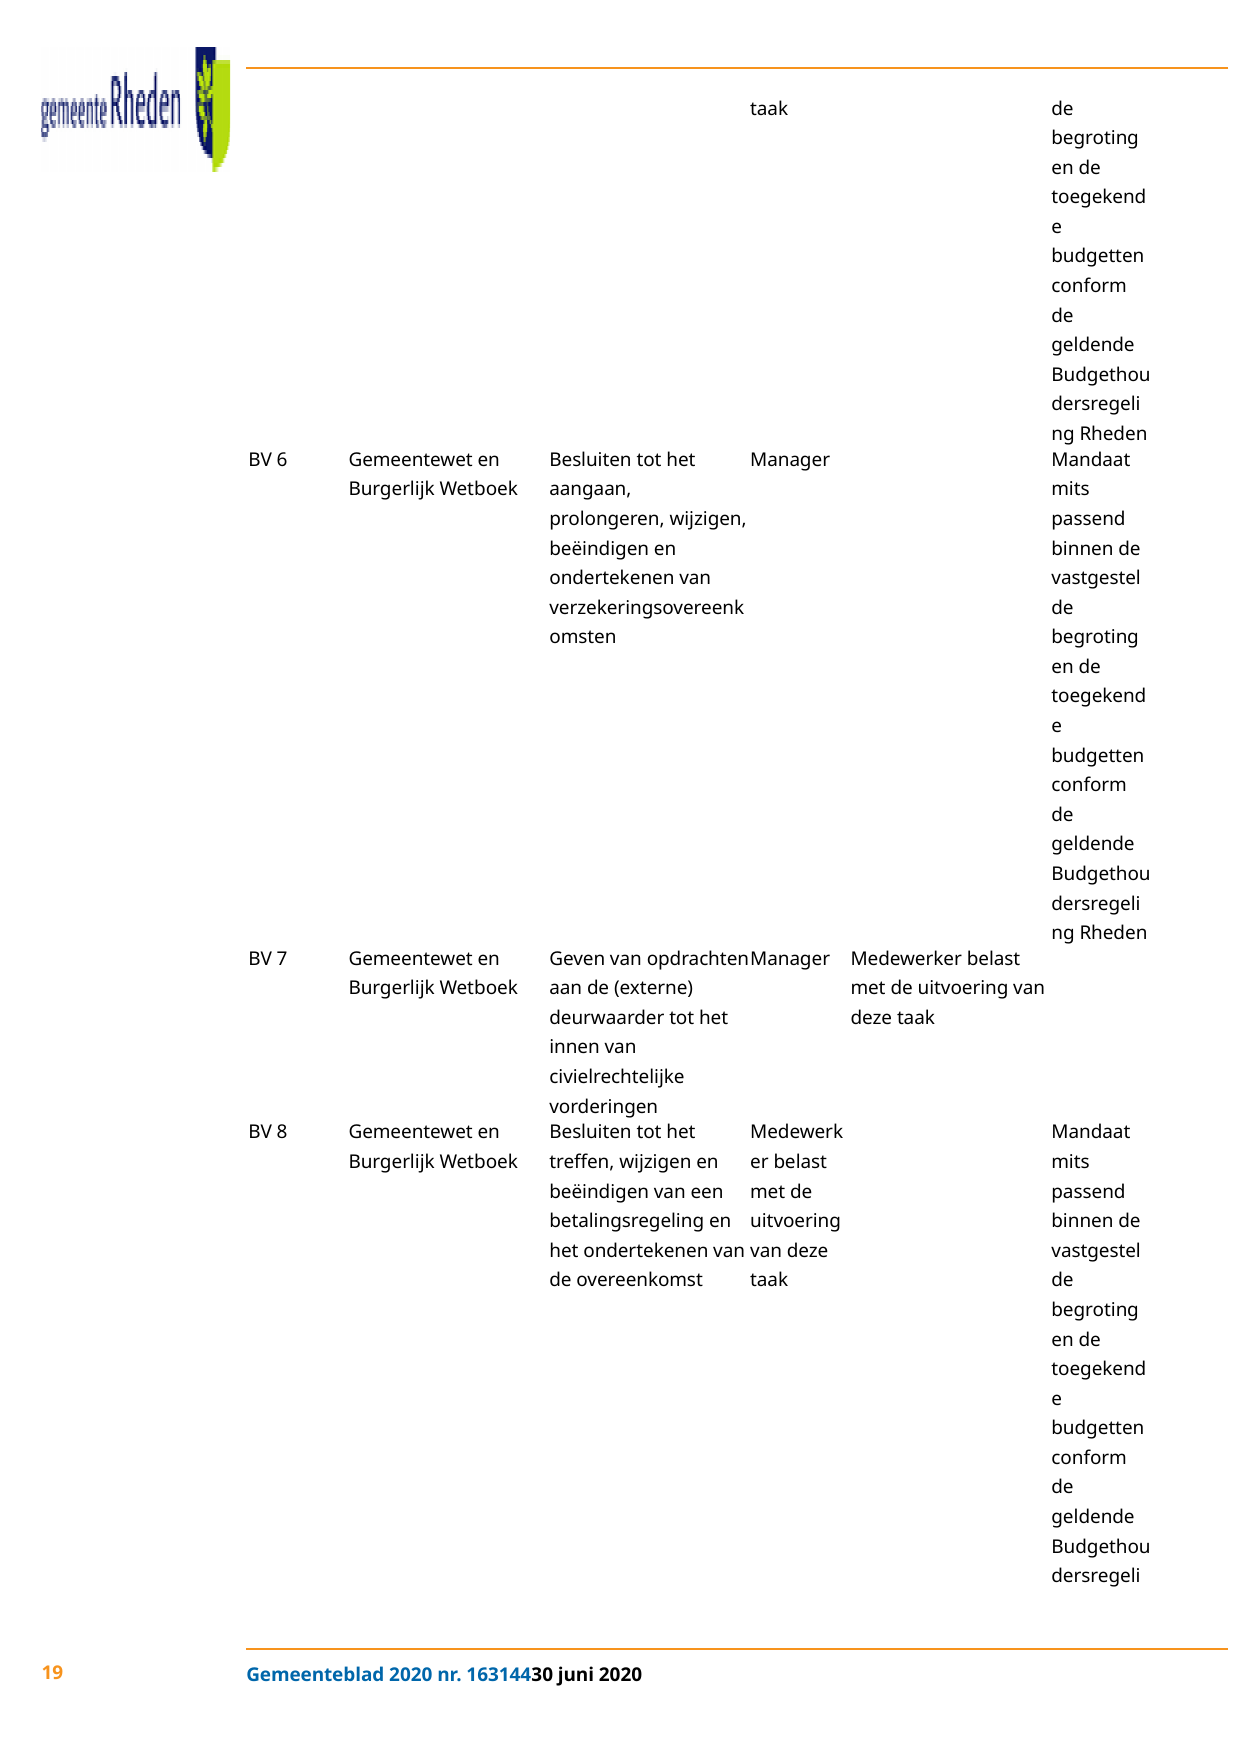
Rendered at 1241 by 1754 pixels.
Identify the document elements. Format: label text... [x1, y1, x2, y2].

table_cell Mandaat mits passend binnen de vastgestelde begroting en de toegekende budgetten conform de geldende Budgethoudersregeli [1051, 1119, 1152, 1588]
table_cell BV 7 [248, 945, 348, 1119]
table_cell [1051, 945, 1152, 1119]
table_cell BV 8 [248, 1119, 348, 1588]
table_cell Gemeentewet en Burgerlijk Wetboek [348, 446, 549, 945]
table_cell Besluiten tot het aangaan, prolongeren, wijzigen, beëindigen en ondertekenen van verzekeringsovereenkomsten [549, 446, 750, 945]
table_cell [850, 446, 1051, 945]
table_cell Manager [750, 945, 850, 1119]
table_cell [549, 95, 750, 446]
table_cell taak [750, 95, 850, 446]
table_cell BV 6 [248, 446, 348, 945]
table_cell [850, 1119, 1051, 1588]
table_cell Gemeentewet en Burgerlijk Wetboek [348, 945, 549, 1119]
table_cell [850, 95, 1051, 446]
table_cell [248, 95, 348, 446]
table_cell Besluiten tot het treffen, wijzigen en beëindigen van een betalingsregeling en het ondertekenen van de overeenkomst [549, 1119, 750, 1588]
table_cell Manager [750, 446, 850, 945]
table_cell Mandaat mits passend binnen de vastgestelde begroting en de toegekende budgetten conform de geldende Budgethoudersregeling Rheden [1051, 446, 1152, 945]
picture [41, 47, 231, 172]
table_cell Medewerker belast met de uitvoering van deze taak [850, 945, 1051, 1119]
table_cell Geven van opdrachten aan de (externe) deurwaarder tot het innen van civielrechtelijke vorderingen [549, 945, 750, 1119]
table_cell Medewerker belast met de uitvoering van deze taak [750, 1119, 850, 1588]
table_cell [348, 95, 549, 446]
table_cell de begroting en de toegekende budgetten conform de geldende Budgethoudersregeling Rheden [1051, 95, 1152, 446]
table_cell Gemeentewet en Burgerlijk Wetboek [348, 1119, 549, 1588]
